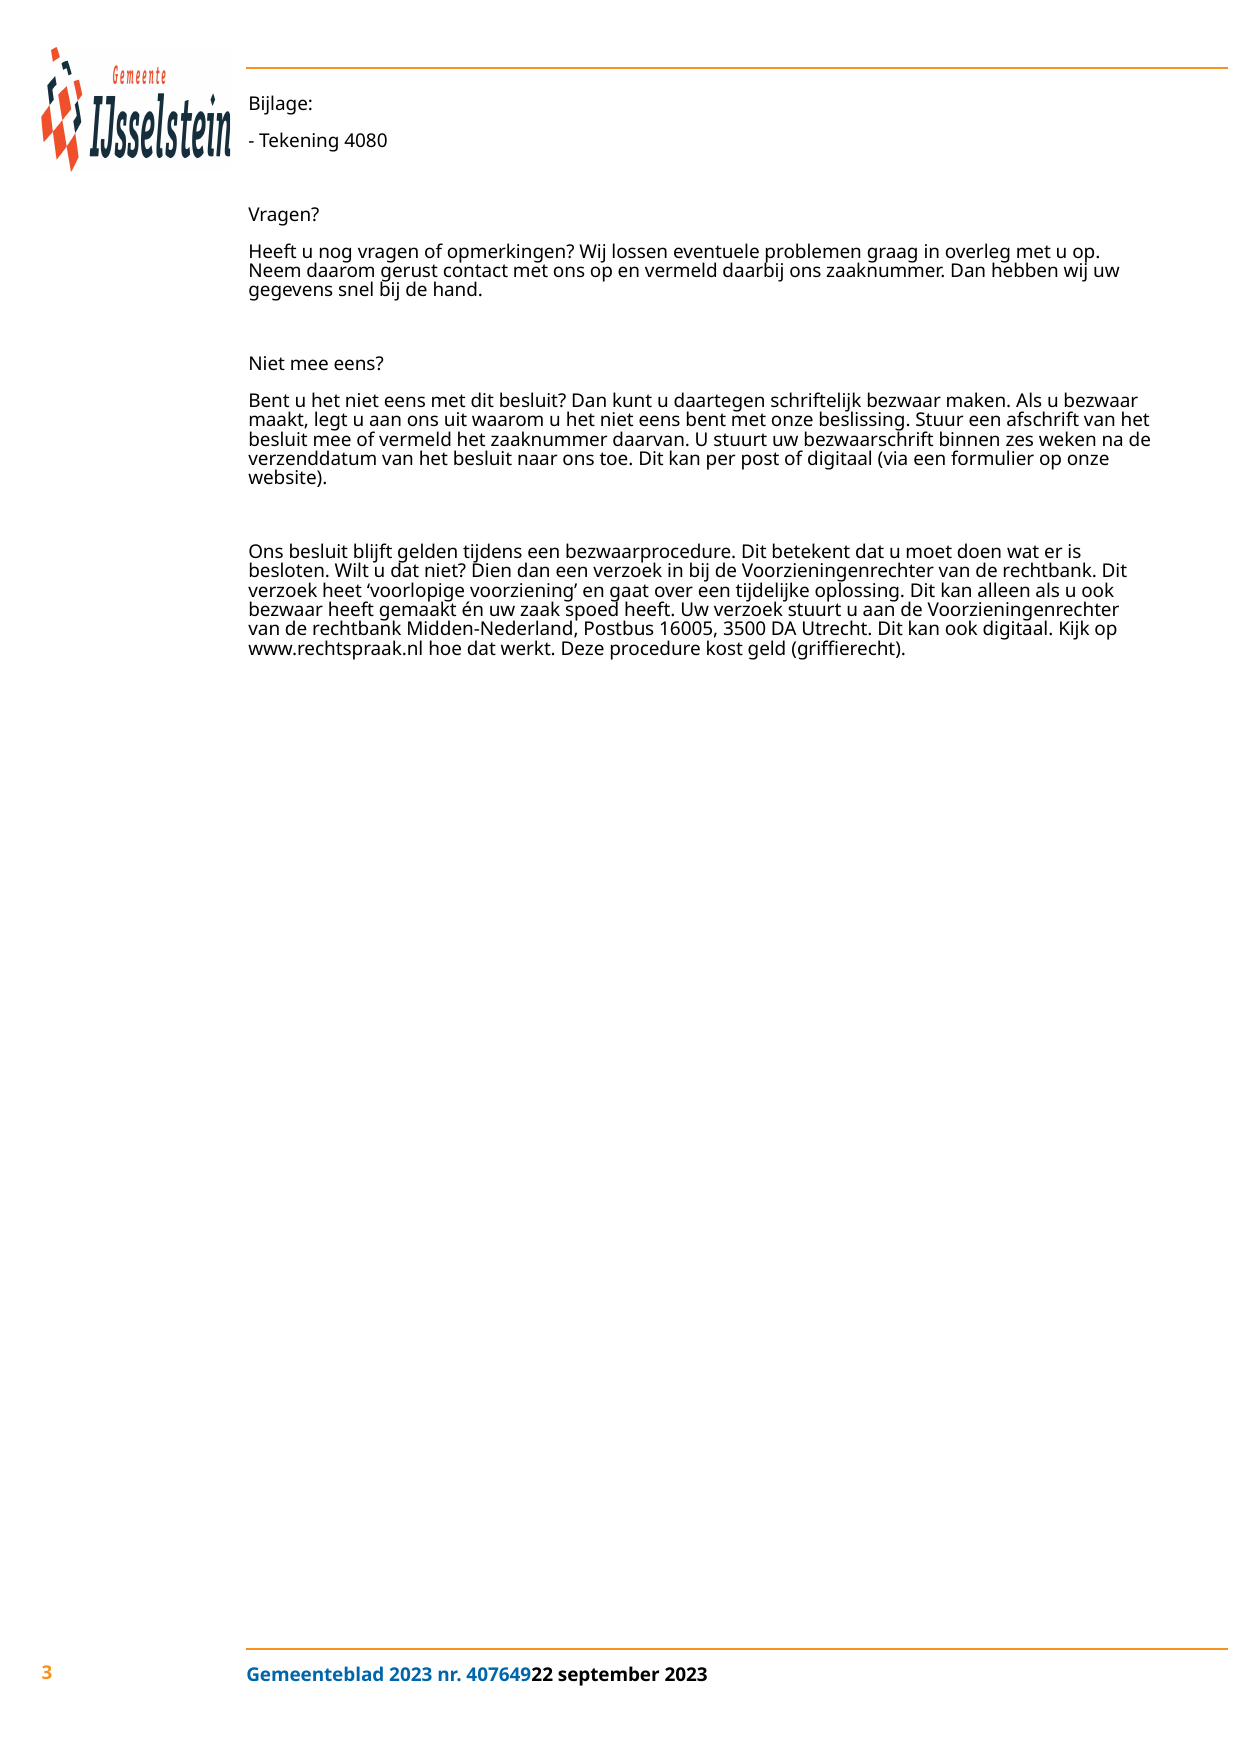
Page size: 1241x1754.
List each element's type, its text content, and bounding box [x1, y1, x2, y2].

text Ons besluit blijft gelden tijdens een bezwaarprocedure. Dit betekent dat u moet doen wat er is besloten. Wilt u dat niet? Dien dan een verzoek in bij de Voorzieningenrechter van de rechtbank. Dit verzoek heet ‘voorlopige voorziening’ en gaat over een tijdelijke oplossing. Dit kan alleen als u ook bezwaar heeft gemaakt én uw zaak spoed heeft. Uw verzoek stuurt u aan de Voorzieningenrechter van de rechtbank Midden-Nederland, Postbus 16005, 3500 DA Utrecht. Dit kan ook digitaal. Kijk op www.rechtspraak.nl hoe dat werkt. Deze procedure kost geld (griffierecht). [248, 543, 1152, 659]
text Vragen? [248, 206, 1152, 225]
text Bent u het niet eens met dit besluit? Dan kunt u daartegen schriftelijk bezwaar maken. Als u bezwaar maakt, legt u aan ons uit waarom u het niet eens bent met onze beslissing. Stuur een afschrift van het besluit mee of vermeld het zaaknummer daarvan. U stuurt uw bezwaarschrift binnen zes weken na de verzenddatum van het besluit naar ons toe. Dit kan per post of digitaal (via een formulier op onze website). [248, 392, 1152, 488]
picture [41, 47, 231, 172]
text Niet mee eens? [248, 355, 1152, 374]
text - Tekening 4080 [248, 132, 1152, 151]
text Bijlage: [248, 95, 1152, 114]
text Heeft u nog vragen of opmerkingen? Wij lossen eventuele problemen graag in overleg met u op. Neem daarom gerust contact met ons op en vermeld daarbij ons zaaknummer. Dan hebben wij uw gegevens snel bij de hand. [248, 243, 1152, 301]
